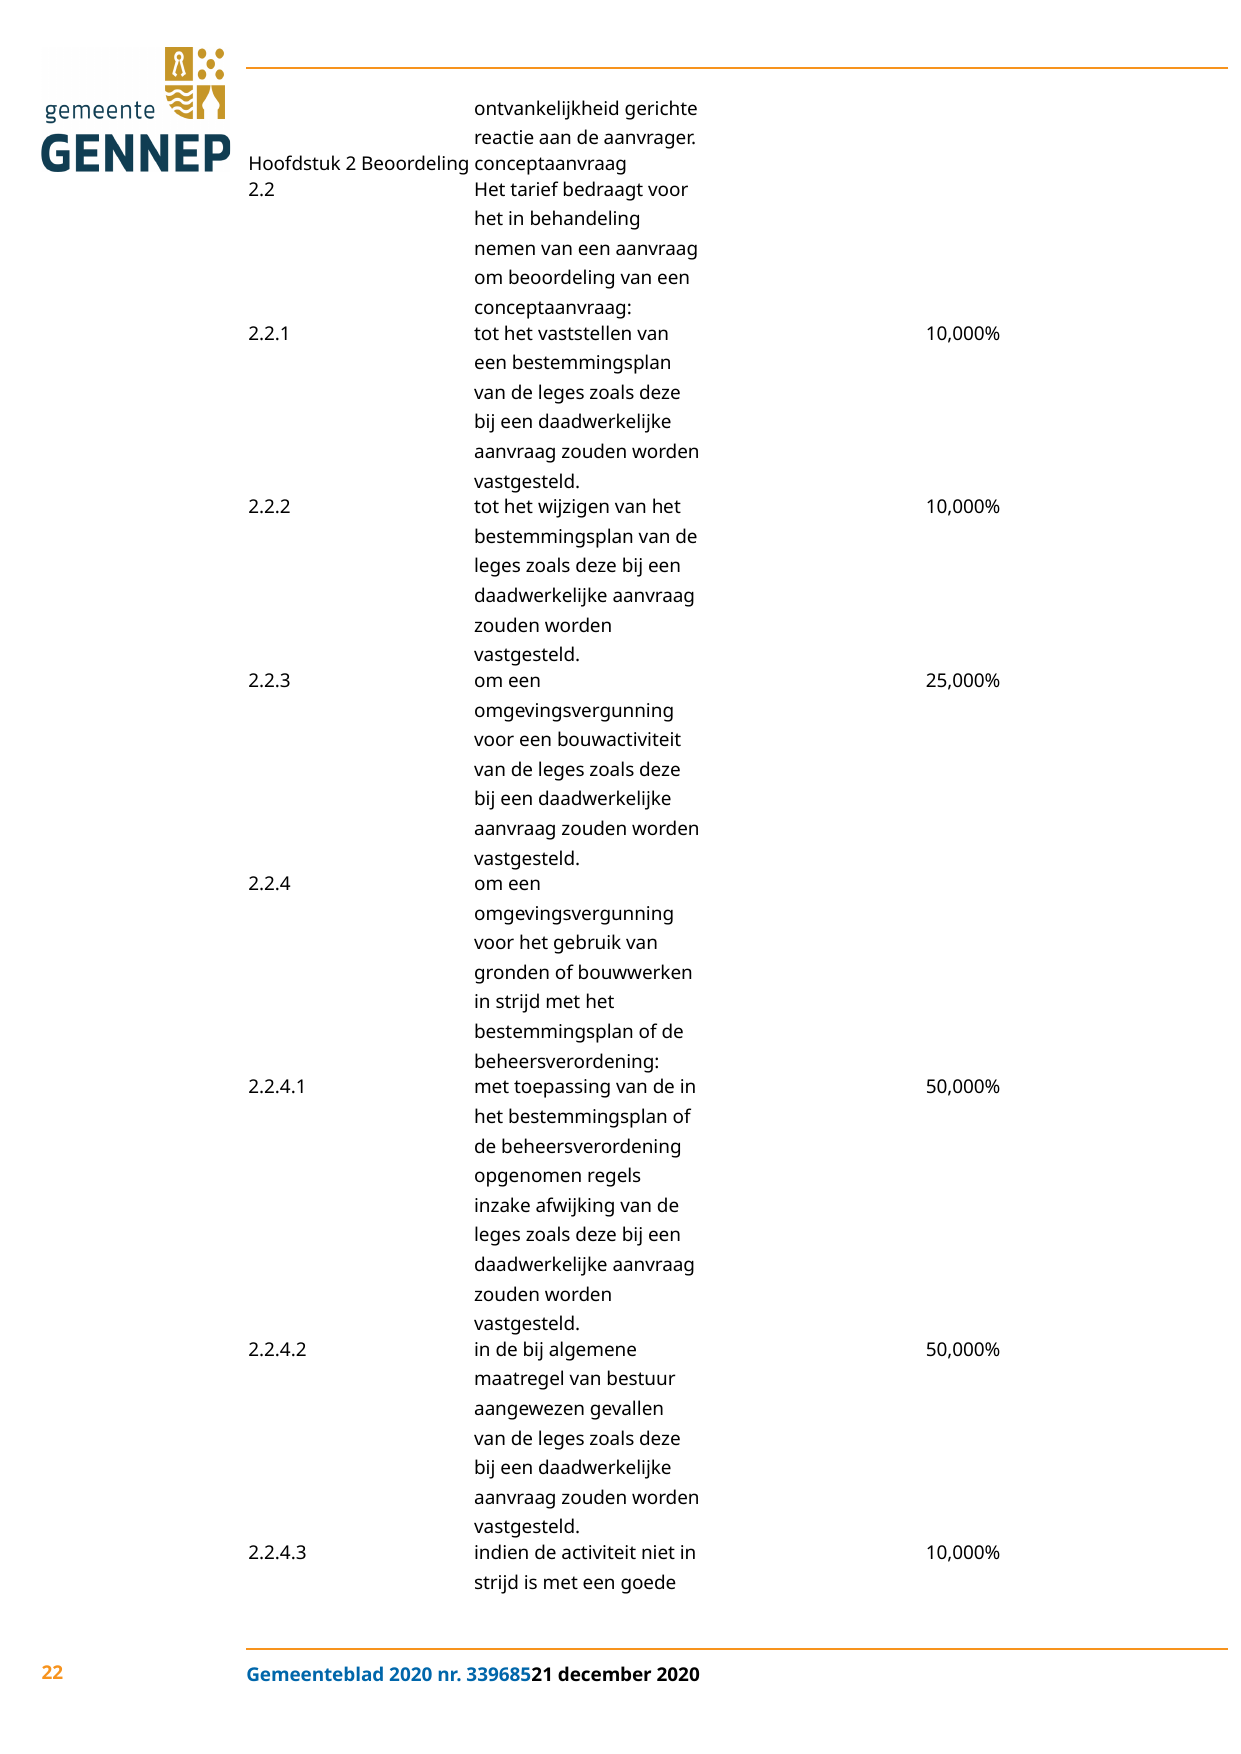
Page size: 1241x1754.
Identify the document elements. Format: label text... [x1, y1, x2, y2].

table_cell 2.2.1 [248, 320, 474, 493]
table_cell in de bij algemene maatregel van bestuur aangewezen gevallen van de leges zoals deze bij een daadwerkelijke aanvraag zouden worden vastgesteld. [474, 1336, 700, 1539]
table_cell [700, 1336, 926, 1539]
table_cell [700, 176, 926, 320]
table_cell ontvankelijkheid gerichte reactie aan de aanvrager. [474, 95, 700, 150]
table_cell [700, 1074, 926, 1336]
table_cell [700, 667, 926, 870]
table_cell om een omgevingsvergunning voor een bouwactiviteit van de leges zoals deze bij een daadwerkelijke aanvraag zouden worden vastgesteld. [474, 667, 700, 870]
table_cell 2.2.3 [248, 667, 474, 870]
table_cell [700, 320, 926, 493]
table_cell met toepassing van de in het bestemmingsplan of de beheersverordening opgenomen regels inzake afwijking van de leges zoals deze bij een daadwerkelijke aanvraag zouden worden vastgesteld. [474, 1074, 700, 1336]
table_cell 2.2.4.1 [248, 1074, 474, 1336]
table_cell tot het vaststellen van een bestemmingsplan van de leges zoals deze bij een daadwerkelijke aanvraag zouden worden vastgesteld. [474, 320, 700, 493]
table_cell [700, 95, 926, 150]
table_cell Het tarief bedraagt voor het in behandeling nemen van een aanvraag om beoordeling van een conceptaanvraag: [474, 176, 700, 320]
table_cell [700, 494, 926, 667]
table_cell 50,000% [926, 1074, 1152, 1336]
table_cell tot het wijzigen van het bestemmingsplan van de leges zoals deze bij een daadwerkelijke aanvraag zouden worden vastgesteld. [474, 494, 700, 667]
table_cell 2.2 [248, 176, 474, 320]
table_cell 2.2.4 [248, 870, 474, 1074]
table_cell [248, 95, 474, 150]
table_cell 25,000% [926, 667, 1152, 870]
table_cell [926, 176, 1152, 320]
table_cell [700, 870, 926, 1074]
table_cell 2.2.4.2 [248, 1336, 474, 1539]
table_cell [926, 870, 1152, 1074]
table_cell [700, 1539, 926, 1594]
table_cell 10,000% [926, 494, 1152, 667]
table_cell om een omgevingsvergunning voor het gebruik van gronden of bouwwerken in strijd met het bestemmingsplan of de beheersverordening: [474, 870, 700, 1074]
table_cell indien de activiteit niet in strijd is met een goede [474, 1539, 700, 1594]
picture [41, 47, 231, 172]
table_cell 10,000% [926, 1539, 1152, 1594]
table_cell 10,000% [926, 320, 1152, 493]
table_cell 2.2.4.3 [248, 1539, 474, 1594]
table_cell [926, 95, 1152, 150]
table_cell 50,000% [926, 1336, 1152, 1539]
table_cell Hoofdstuk 2 Beoordeling conceptaanvraag [248, 150, 1152, 176]
table_cell 2.2.2 [248, 494, 474, 667]
